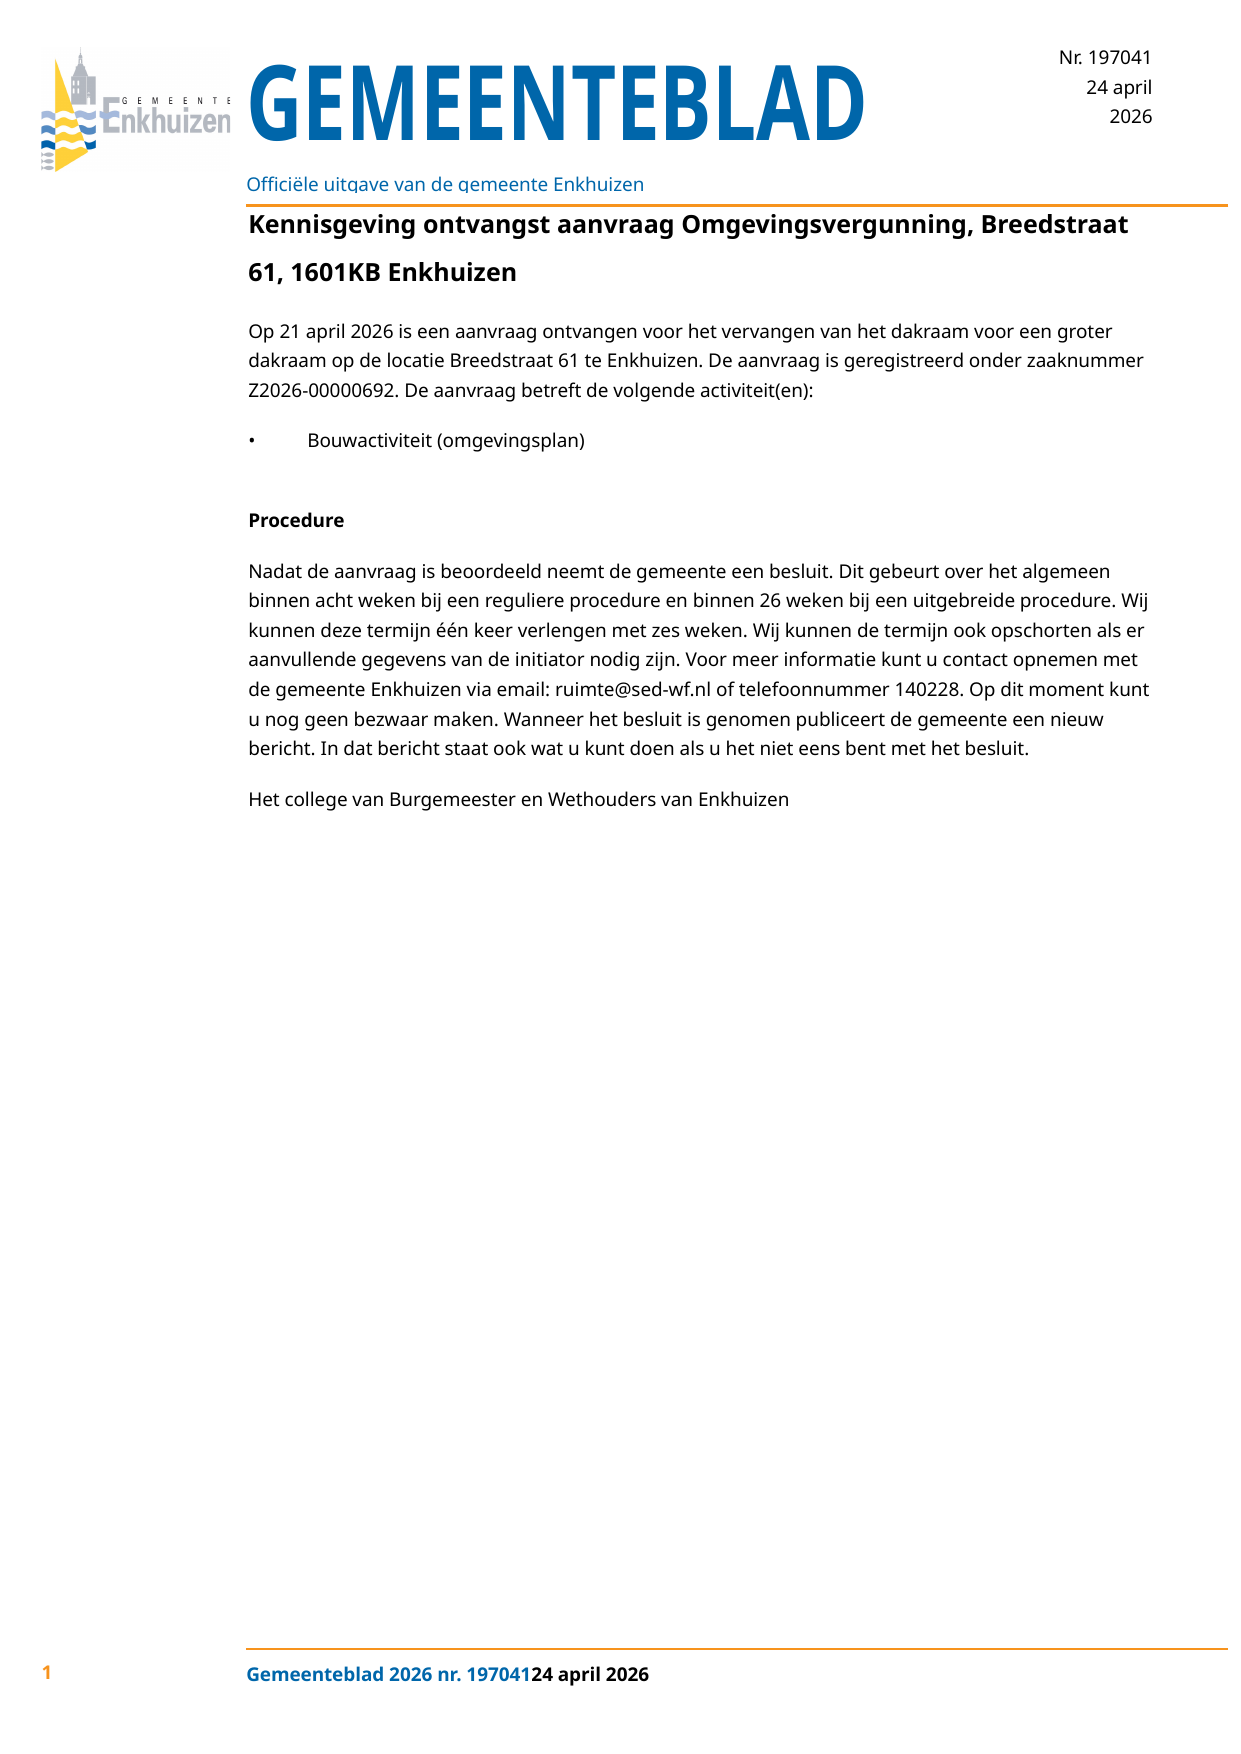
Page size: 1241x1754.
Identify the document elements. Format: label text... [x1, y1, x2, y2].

picture [41, 47, 231, 172]
text Het college van Burgemeester en Wethouders van Enkhuizen [248, 786, 1152, 812]
text Op 21 april 2026 is een aanvraag ontvangen voor het vervangen van het dakraam voor een groter dakraam op de locatie Breedstraat 61 te Enkhuizen. De aanvraag is geregistreerd onder zaaknummer Z2026-00000692. De aanvraag betreft de volgende activiteit(en): [248, 318, 1152, 403]
text Kennisgeving ontvangst aanvraag Omgevingsvergunning, Breedstraat 61, 1601KB Enkhuizen [248, 207, 1152, 288]
list Bouwactiviteit (omgevingsplan) [248, 427, 1152, 453]
text Nadat de aanvraag is beoordeeld neemt de gemeente een besluit. Dit gebeurt over het algemeen binnen acht weken bij een reguliere procedure en binnen 26 weken bij een uitgebreide procedure. Wij kunnen deze termijn één keer verlengen met zes weken. Wij kunnen de termijn ook opschorten als er aanvullende gegevens van de initiator nodig zijn. Voor meer informatie kunt u contact opnemen met de gemeente Enkhuizen via email: ruimte@sed-wf.nl of telefoonnummer 140228. Op dit moment kunt u nog geen bezwaar maken. Wanneer het besluit is genomen publiceert de gemeente een nieuw bericht. In dat bericht staat ook wat u kunt doen als u het niet eens bent met het besluit. [248, 558, 1152, 761]
text Procedure [248, 507, 1152, 533]
